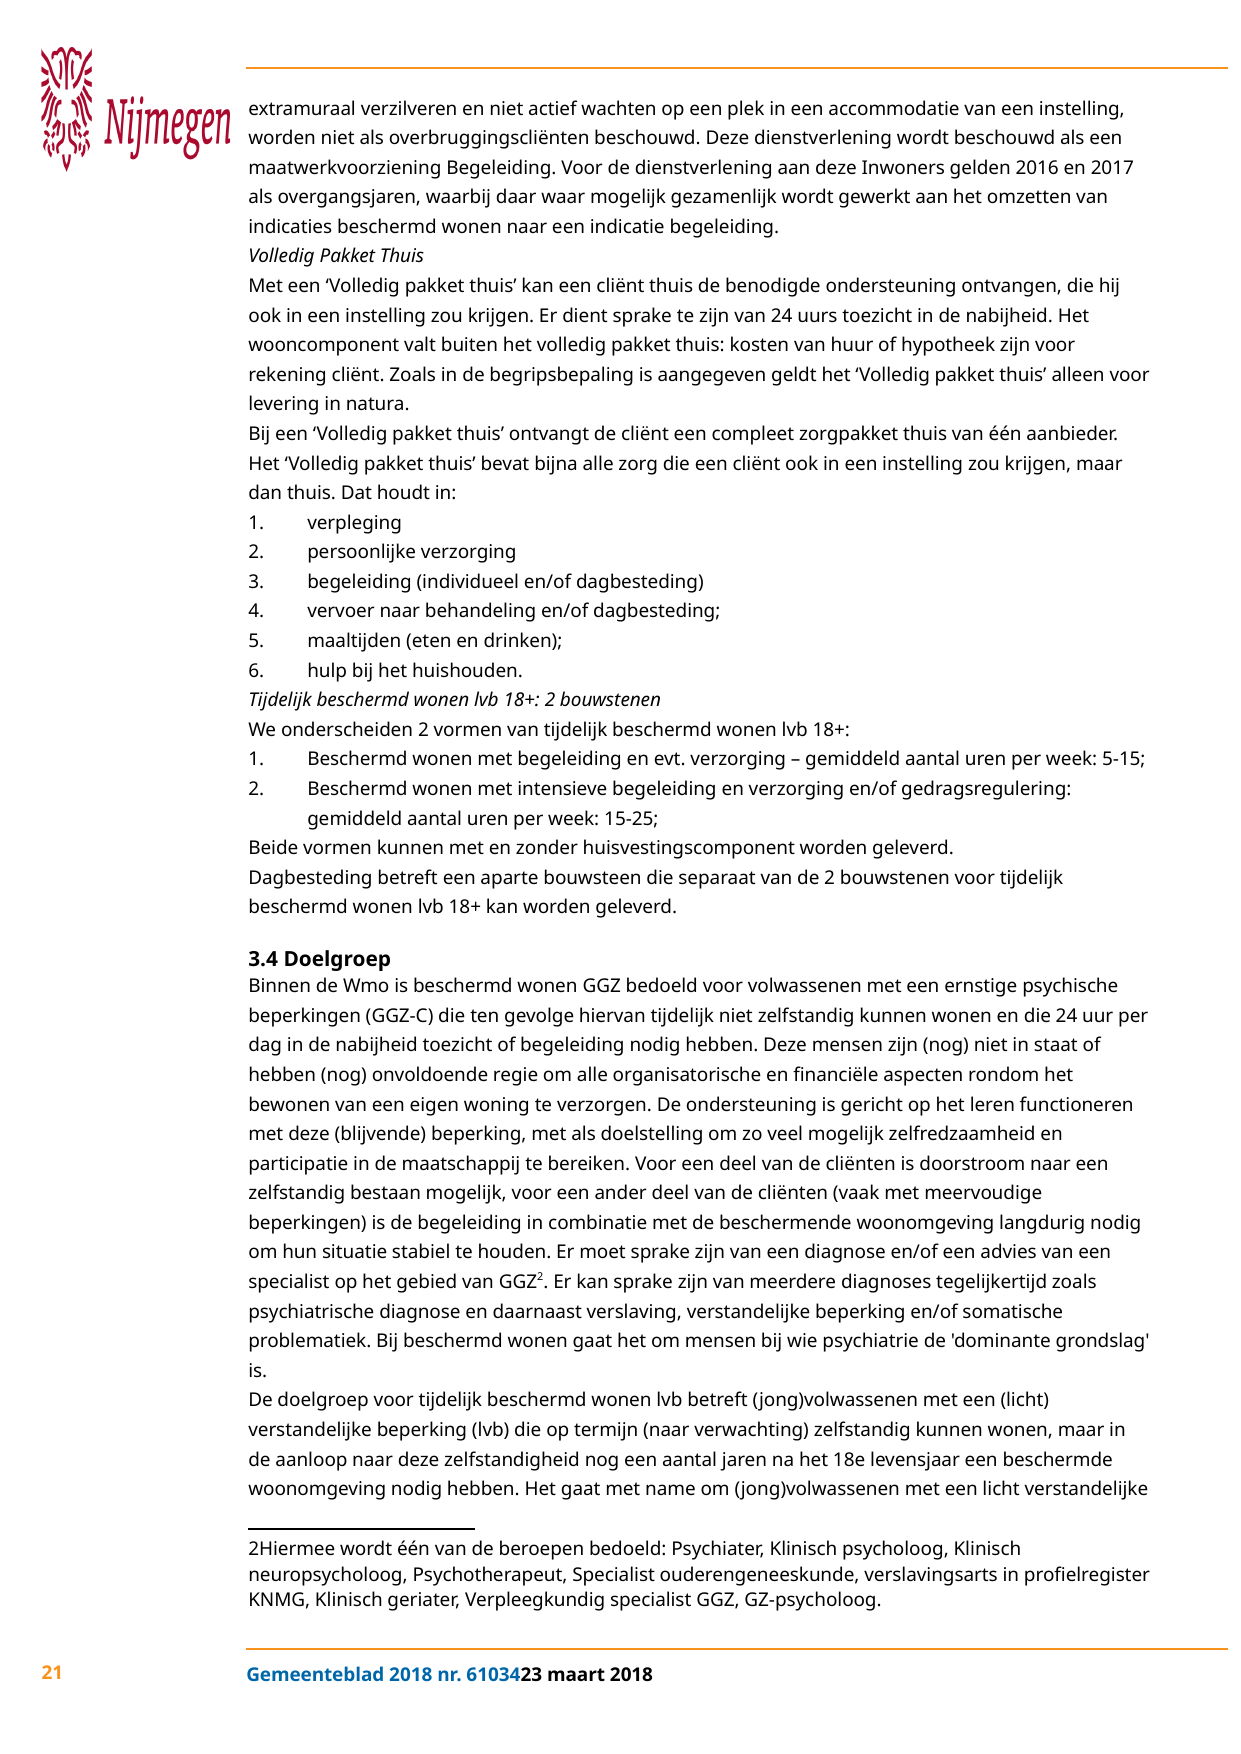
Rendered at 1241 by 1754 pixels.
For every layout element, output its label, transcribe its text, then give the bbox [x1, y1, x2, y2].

text Met een ‘Volledig pakket thuis’ kan een cliënt thuis de benodigde ondersteuning ontvangen, die hij ook in een instelling zou krijgen. Er dient sprake te zijn van 24 uurs toezicht in de nabijheid. Het wooncomponent valt buiten het volledig pakket thuis: kosten van huur of hypotheek zijn voor rekening cliënt. Zoals in de begripsbepaling is aangegeven geldt het ‘Volledig pakket thuis’ alleen voor levering in natura. [248, 272, 1152, 416]
text We onderscheiden 2 vormen van tijdelijk beschermd wonen lvb 18+: [248, 716, 1152, 742]
text Hiermee wordt één van de beroepen bedoeld: Psychiater, Klinisch psycholoog, Klinisch neuropsycholoog, Psychotherapeut, Specialist ouderengeneeskunde, verslavingsarts in profielregister KNMG, Klinisch geriater, Verpleegkundig specialist GGZ, GZ-psycholoog. [248, 1535, 1152, 1612]
list persoonlijke verzorging [248, 538, 1152, 564]
picture [41, 47, 231, 172]
text Het ‘Volledig pakket thuis’ bevat bijna alle zorg die een cliënt ook in een instelling zou krijgen, maar dan thuis. Dat houdt in: [248, 450, 1152, 505]
list vervoer naar behandeling en/of dagbesteding; [248, 598, 1152, 623]
list hulp bij het huishouden. [248, 657, 1152, 683]
list Beschermd wonen met begeleiding en evt. verzorging – gemiddeld aantal uren per week: 5-15; [248, 746, 1152, 771]
text Bij een ‘Volledig pakket thuis’ ontvangt de cliënt een compleet zorgpakket thuis van één aanbieder. [248, 420, 1152, 446]
text Beide vormen kunnen met en zonder huisvestingscomponent worden geleverd. [248, 834, 1152, 860]
text Volledig Pakket Thuis [248, 243, 1152, 268]
list Beschermd wonen met intensieve begeleiding en verzorging en/of gedragsregulering: gemiddeld aantal uren per week: 15-25; [248, 775, 1152, 831]
text Dagbesteding betreft een aparte bouwsteen die separaat van de 2 bouwstenen voor tijdelijk beschermd wonen lvb 18+ kan worden geleverd. [248, 864, 1152, 919]
text extramuraal verzilveren en niet actief wachten op een plek in een accommodatie van een instelling, worden niet als overbruggingscliënten beschouwd. Deze dienstverlening wordt beschouwd als een maatwerkvoorziening Begeleiding. Voor de dienstverlening aan deze Inwoners gelden 2016 en 2017 als overgangsjaren, waarbij daar waar mogelijk gezamenlijk wordt gewerkt aan het omzetten van indicaties beschermd wonen naar een indicatie begeleiding. [248, 95, 1152, 239]
text Tijdelijk beschermd wonen lvb 18+: 2 bouwstenen [248, 686, 1152, 712]
text 3.4 Doelgroep [248, 944, 1152, 972]
list maaltijden (eten en drinken); [248, 627, 1152, 653]
text De doelgroep voor tijdelijk beschermd wonen lvb betreft (jong)volwassenen met een (licht) verstandelijke beperking (lvb) die op termijn (naar verwachting) zelfstandig kunnen wonen, maar in de aanloop naar deze zelfstandigheid nog een aantal jaren na het 18e levensjaar een beschermde woonomgeving nodig hebben. Het gaat met name om (jong)volwassenen met een licht verstandelijke [248, 1387, 1152, 1501]
list verpleging [248, 509, 1152, 535]
text Binnen de Wmo is beschermd wonen GGZ bedoeld voor volwassenen met een ernstige psychische beperkingen (GGZ-C) die ten gevolge hiervan tijdelijk niet zelfstandig kunnen wonen en die 24 uur per dag in de nabijheid toezicht of begeleiding nodig hebben. Deze mensen zijn (nog) niet in staat of hebben (nog) onvoldoende regie om alle organisatorische en financiële aspecten rondom het bewonen van een eigen woning te verzorgen. De ondersteuning is gericht op het leren functioneren met deze (blijvende) beperking, met als doelstelling om zo veel mogelijk zelfredzaamheid en participatie in de maatschappij te bereiken. Voor een deel van de cliënten is doorstroom naar een zelfstandig bestaan mogelijk, voor een ander deel van de cliënten (vaak met meervoudige beperkingen) is de begeleiding in combinatie met de beschermende woonomgeving langdurig nodig om hun situatie stabiel te houden. Er moet sprake zijn van een diagnose en/of een advies van een specialist op het gebied van GGZ. Er kan sprake zijn van meerdere diagnoses tegelijkertijd zoals psychiatrische diagnose en daarnaast verslaving, verstandelijke beperking en/of somatische problematiek. Bij beschermd wonen gaat het om mensen bij wie psychiatrie de 'dominante grondslag' is. [248, 972, 1152, 1383]
list begeleiding (individueel en/of dagbesteding) [248, 568, 1152, 594]
